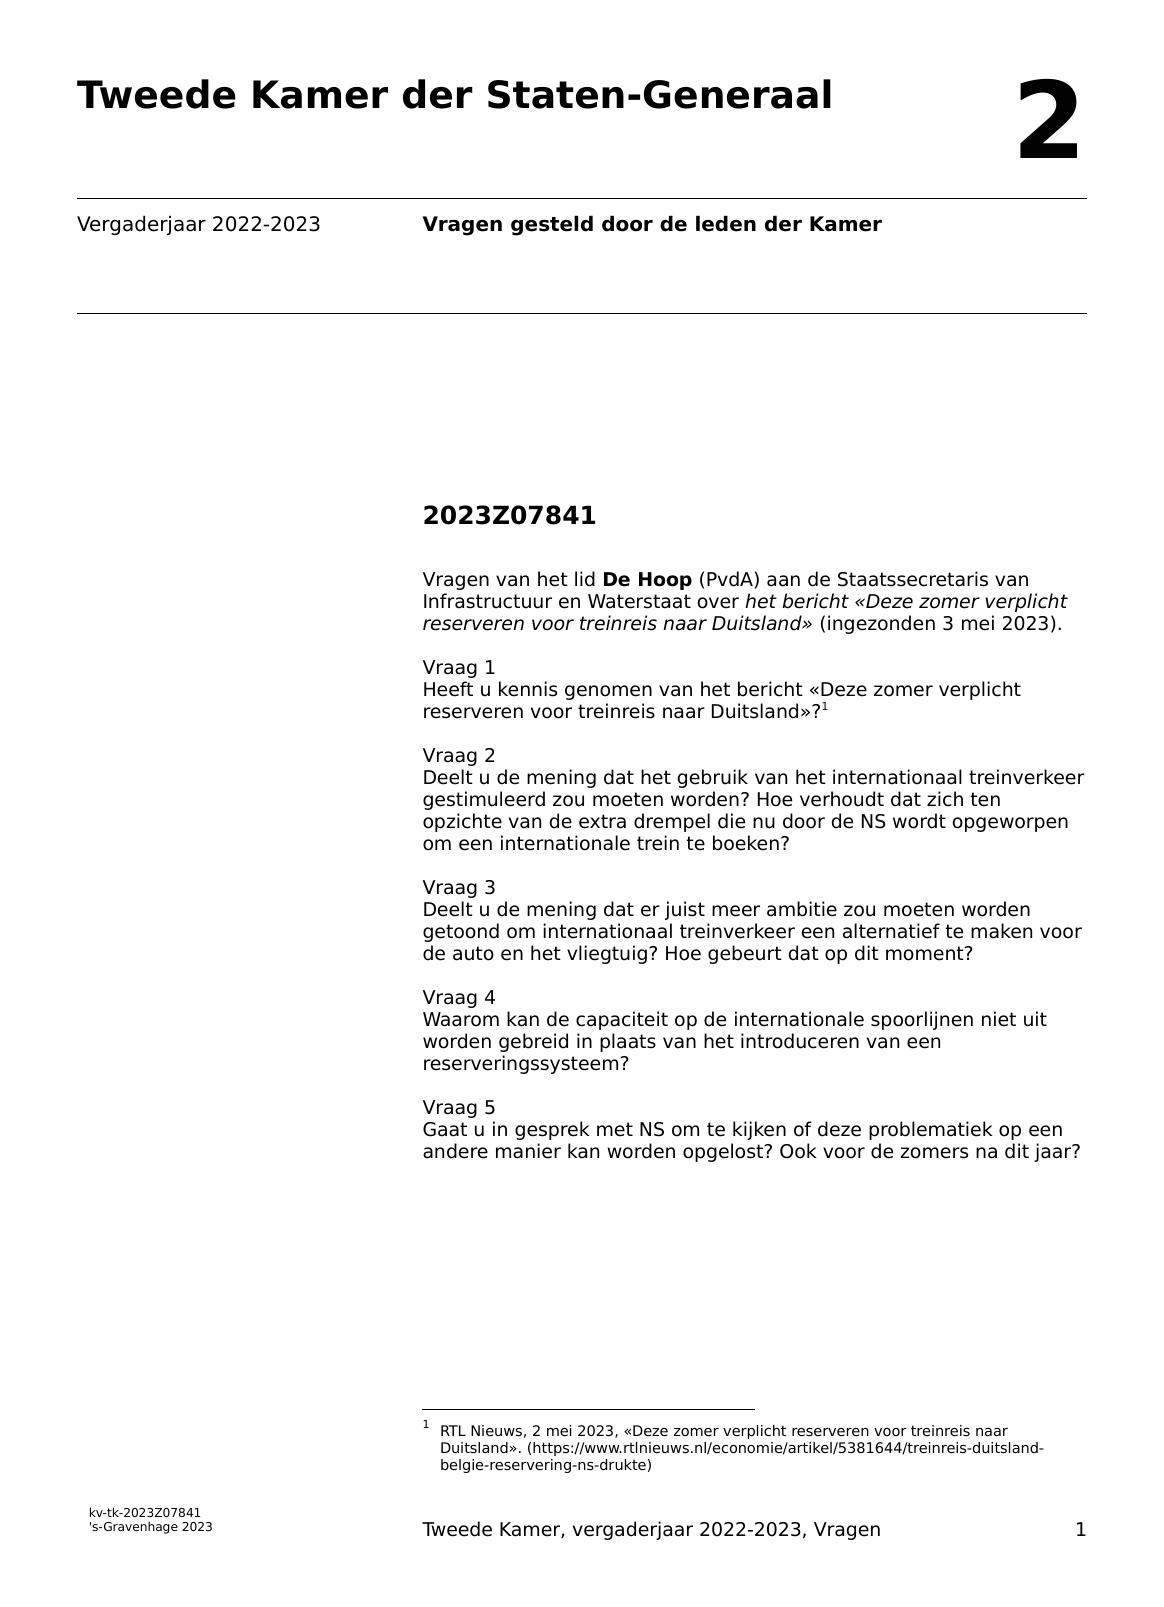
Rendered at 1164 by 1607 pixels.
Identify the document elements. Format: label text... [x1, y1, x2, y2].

table_header Tweede Kamer der Staten-Generaal [77, 59, 886, 198]
text 's-Gravenhage 2023 [88, 1520, 323, 1534]
text Vraag 1 [422, 657, 1087, 679]
text Waarom kan de capaciteit op de internationale spoorlijnen niet uit worden gebreid in plaats van het introduceren van een reserveringssysteem? [422, 1009, 1087, 1075]
text Vraag 2 [422, 745, 1087, 767]
text Gaat u in gesprek met NS om te kijken of deze problematiek op een andere manier kan worden opgelost? Ook voor de zomers na dit jaar? [422, 1119, 1087, 1163]
text RTL Nieuws, 2 mei 2023, «Deze zomer verplicht reserveren voor treinreis naar Duitsland». (https://www.rtlnieuws.nl/economie/artikel/5381644/treinreis-duitsland-belgie-reservering-ns-drukte) [422, 1418, 1087, 1474]
text Vragen van het lid De Hoop (PvdA) aan de Staatssecretaris van Infrastructuur en Waterstaat over het bericht «Deze zomer verplicht reserveren voor treinreis naar Duitsland» (ingezonden 3 mei 2023). [422, 569, 1087, 635]
text Heeft u kennis genomen van het bericht «Deze zomer verplicht reserveren voor treinreis naar Duitsland»? [422, 679, 1087, 723]
text Deelt u de mening dat er juist meer ambitie zou moeten worden getoond om internationaal treinverkeer een alternatief te maken voor de auto en het vliegtuig? Hoe gebeurt dat op dit moment? [422, 899, 1087, 965]
text Vraag 4 [422, 987, 1087, 1009]
text 2023Z07841 [422, 501, 1087, 531]
table_cell Vergaderjaar 2022-2023 [77, 199, 422, 313]
text Deelt u de mening dat het gebruik van het internationaal treinverkeer gestimuleerd zou moeten worden? Hoe verhoudt dat zich ten opzichte van de extra drempel die nu door de NS wordt opgeworpen om een internationale trein te boeken? [422, 767, 1087, 855]
text Vraag 3 [422, 877, 1087, 899]
text kv-tk-2023Z07841 [88, 1506, 323, 1520]
table_header 2 [886, 59, 1087, 198]
table_cell Vragen gesteld door de leden der Kamer [422, 199, 1087, 313]
text Vraag 5 [422, 1097, 1087, 1119]
